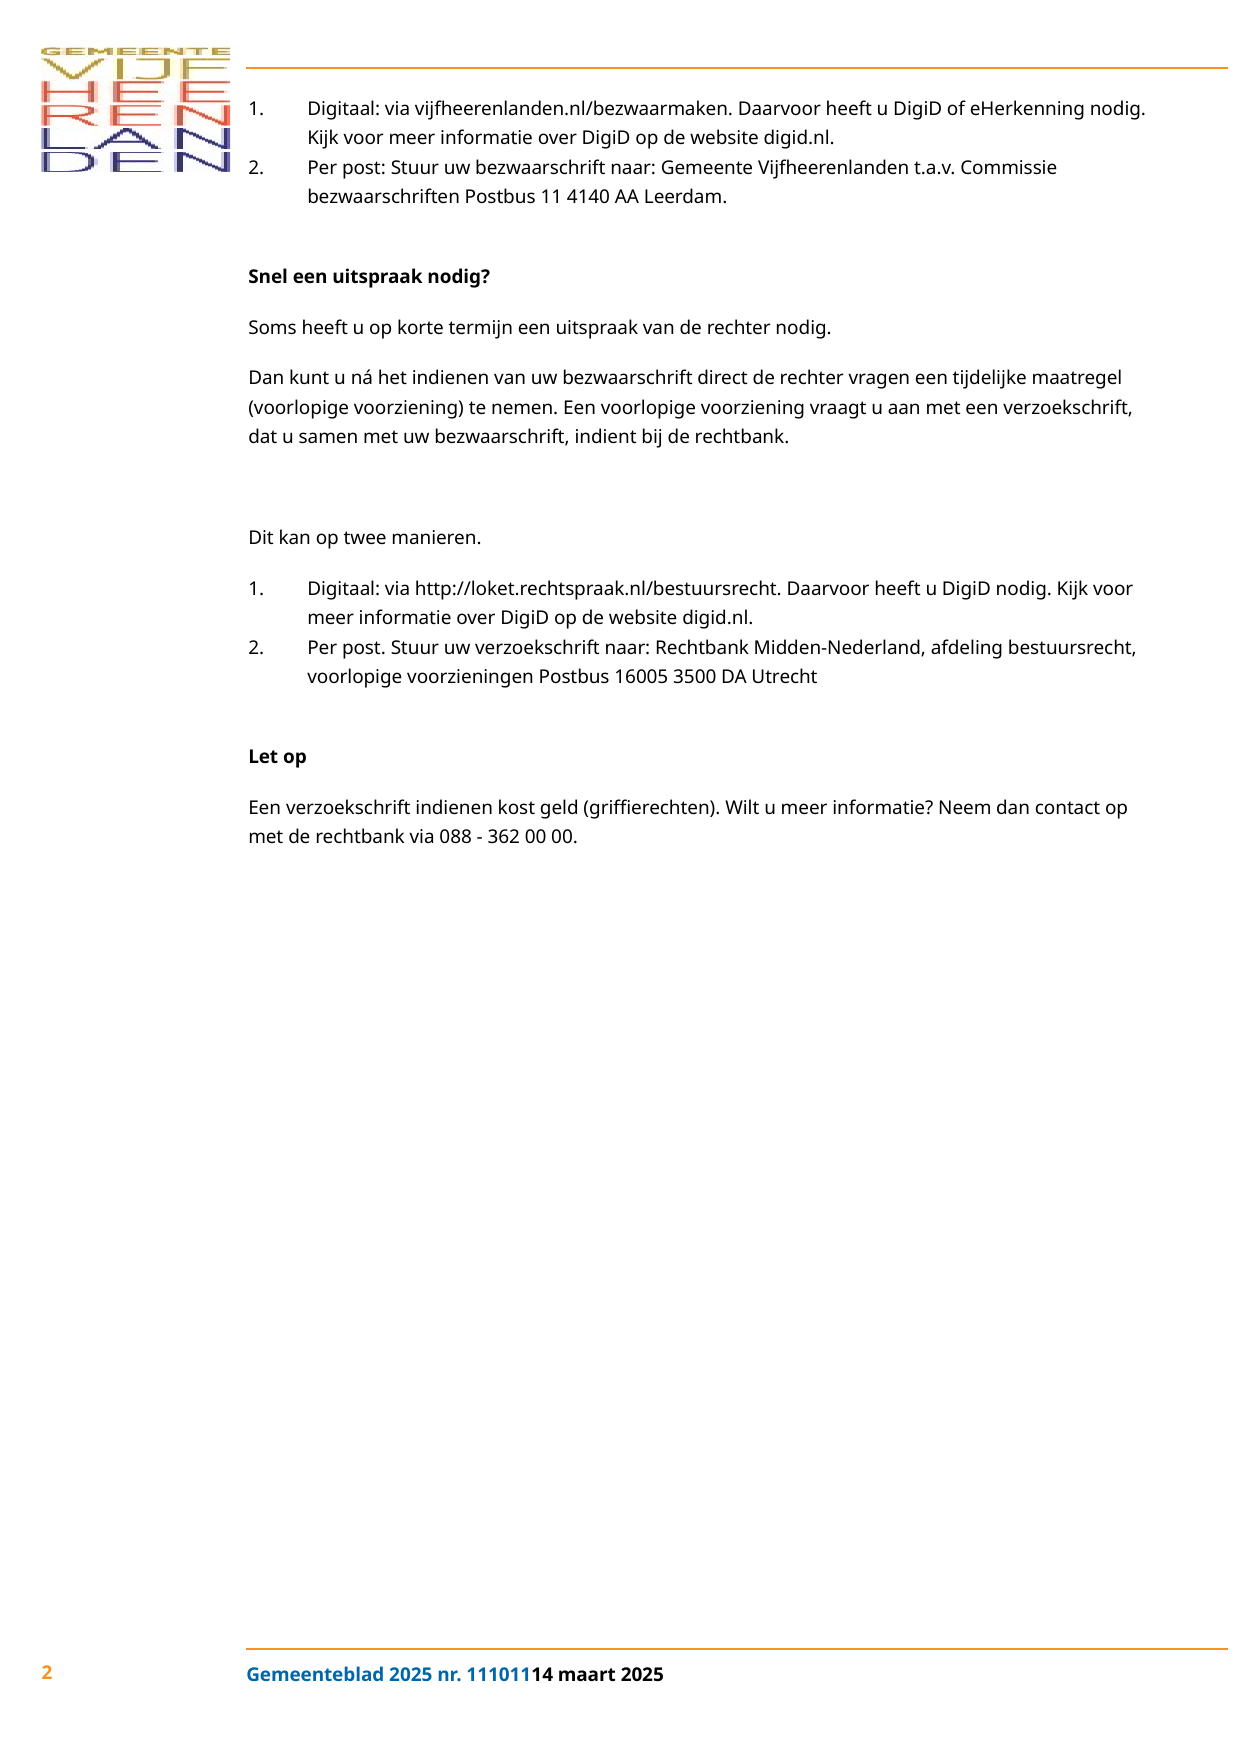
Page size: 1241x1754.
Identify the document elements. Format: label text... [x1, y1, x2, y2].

text Een verzoekschrift indienen kost geld (griffierechten). Wilt u meer informatie? Neem dan contact op met de rechtbank via 088 - 362 00 00. [248, 794, 1152, 849]
list Digitaal: via http://loket.rechtspraak.nl/bestuursrecht. Daarvoor heeft u DigiD nodig. Kijk voor meer informatie over DigiD op de website digid.nl. [248, 575, 1152, 630]
list Per post: Stuur uw bezwaarschrift naar: Gemeente Vijfheerenlanden t.a.v. Commissie bezwaarschriften Postbus 11 4140 AA Leerdam. [248, 154, 1152, 209]
text Dan kunt u ná het indienen van uw bezwaarschrift direct de rechter vragen een tijdelijke maatregel (voorlopige voorziening) te nemen. Een voorlopige voorziening vraagt u aan met een verzoekschrift, dat u samen met uw bezwaarschrift, indient bij de rechtbank. [248, 364, 1152, 449]
list Per post. Stuur uw verzoekschrift naar: Rechtbank Midden-Nederland, afdeling bestuursrecht, voorlopige voorzieningen Postbus 16005 3500 DA Utrecht [248, 634, 1152, 689]
text Soms heeft u op korte termijn een uitspraak van de rechter nodig. [248, 314, 1152, 340]
picture [41, 47, 231, 172]
text Dit kan op twee manieren. [248, 524, 1152, 550]
text Let op [248, 743, 1152, 769]
list Digitaal: via vijfheerenlanden.nl/bezwaarmaken. Daarvoor heeft u DigiD of eHerkenning nodig. Kijk voor meer informatie over DigiD op de website digid.nl. [248, 95, 1152, 150]
text Snel een uitspraak nodig? [248, 263, 1152, 289]
